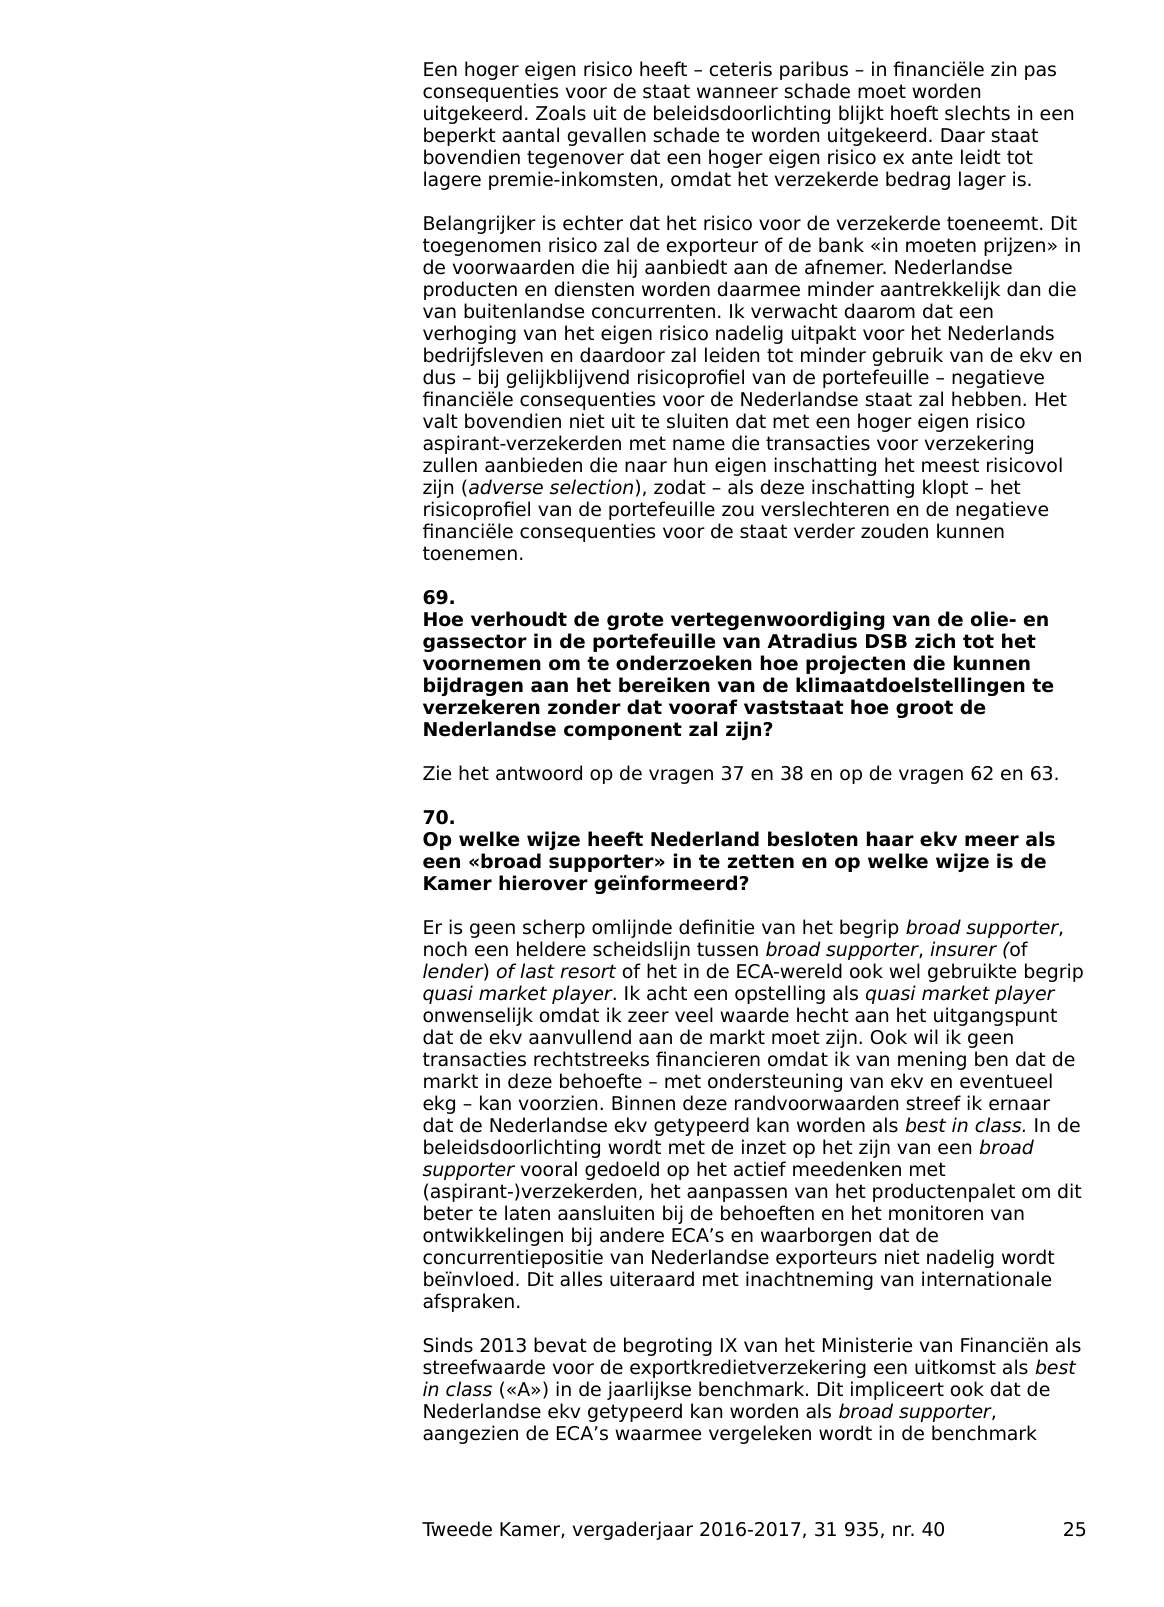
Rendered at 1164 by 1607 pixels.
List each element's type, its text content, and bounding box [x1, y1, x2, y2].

text Belangrijker is echter dat het risico voor de verzekerde toeneemt. Dit toegenomen risico zal de exporteur of de bank «in moeten prijzen» in de voorwaarden die hij aanbiedt aan de afnemer. Nederlandse producten en diensten worden daarmee minder aantrekkelijk dan die van buitenlandse concurrenten. Ik verwacht daarom dat een verhoging van het eigen risico nadelig uitpakt voor het Nederlands bedrijfsleven en daardoor zal leiden tot minder gebruik van de ekv en dus – bij gelijkblijvend risicoprofiel van de portefeuille – negatieve financiële consequenties voor de Nederlandse staat zal hebben. Het valt bovendien niet uit te sluiten dat met een hoger eigen risico aspirant-verzekerden met name die transacties voor verzekering zullen aanbieden die naar hun eigen inschatting het meest risicovol zijn (adverse selection), zodat – als deze inschatting klopt – het risicoprofiel van de portefeuille zou verslechteren en de negatieve financiële consequenties voor de staat verder zouden kunnen toenemen. [422, 213, 1087, 565]
text Een hoger eigen risico heeft – ceteris paribus – in financiële zin pas consequenties voor de staat wanneer schade moet worden uitgekeerd. Zoals uit de beleidsdoorlichting blijkt hoeft slechts in een beperkt aantal gevallen schade te worden uitgekeerd. Daar staat bovendien tegenover dat een hoger eigen risico ex ante leidt tot lagere premie-inkomsten, omdat het verzekerde bedrag lager is. [422, 59, 1087, 191]
text Sinds 2013 bevat de begroting IX van het Ministerie van Financiën als streefwaarde voor de exportkredietverzekering een uitkomst als best in class («A») in de jaarlijkse benchmark. Dit impliceert ook dat de Nederlandse ekv getypeerd kan worden als broad supporter, aangezien de ECA’s waarmee vergeleken wordt in de benchmark [422, 1335, 1087, 1445]
text Er is geen scherp omlijnde definitie van het begrip broad supporter, noch een heldere scheidslijn tussen broad supporter, insurer (of lender) of last resort of het in de ECA-wereld ook wel gebruikte begrip quasi market player. Ik acht een opstelling als quasi market player onwenselijk omdat ik zeer veel waarde hecht aan het uitgangspunt dat de ekv aanvullend aan de markt moet zijn. Ook wil ik geen transacties rechtstreeks financieren omdat ik van mening ben dat de markt in deze behoefte – met ondersteuning van ekv en eventueel ekg – kan voorzien. Binnen deze randvoorwaarden streef ik ernaar dat de Nederlandse ekv getypeerd kan worden als best in class. In de beleidsdoorlichting wordt met de inzet op het zijn van een broad supporter vooral gedoeld op het actief meedenken met (aspirant-)verzekerden, het aanpassen van het productenpalet om dit beter te laten aansluiten bij de behoeften en het monitoren van ontwikkelingen bij andere ECA’s en waarborgen dat de concurrentiepositie van Nederlandse exporteurs niet nadelig wordt beïnvloed. Dit alles uiteraard met inachtneming van internationale afspraken. [422, 917, 1087, 1313]
text Zie het antwoord op de vragen 37 en 38 en op de vragen 62 en 63. [422, 763, 1087, 785]
text Op welke wijze heeft Nederland besloten haar ekv meer als een «broad supporter» in te zetten en op welke wijze is de Kamer hierover geïnformeerd? [422, 829, 1087, 895]
text Hoe verhoudt de grote vertegenwoordiging van de olie- en gassector in de portefeuille van Atradius DSB zich tot het voornemen om te onderzoeken hoe projecten die kunnen bijdragen aan het bereiken van de klimaatdoelstellingen te verzekeren zonder dat vooraf vaststaat hoe groot de Nederlandse component zal zijn? [422, 609, 1087, 741]
text 69. [422, 587, 1087, 609]
text 70. [422, 807, 1087, 829]
